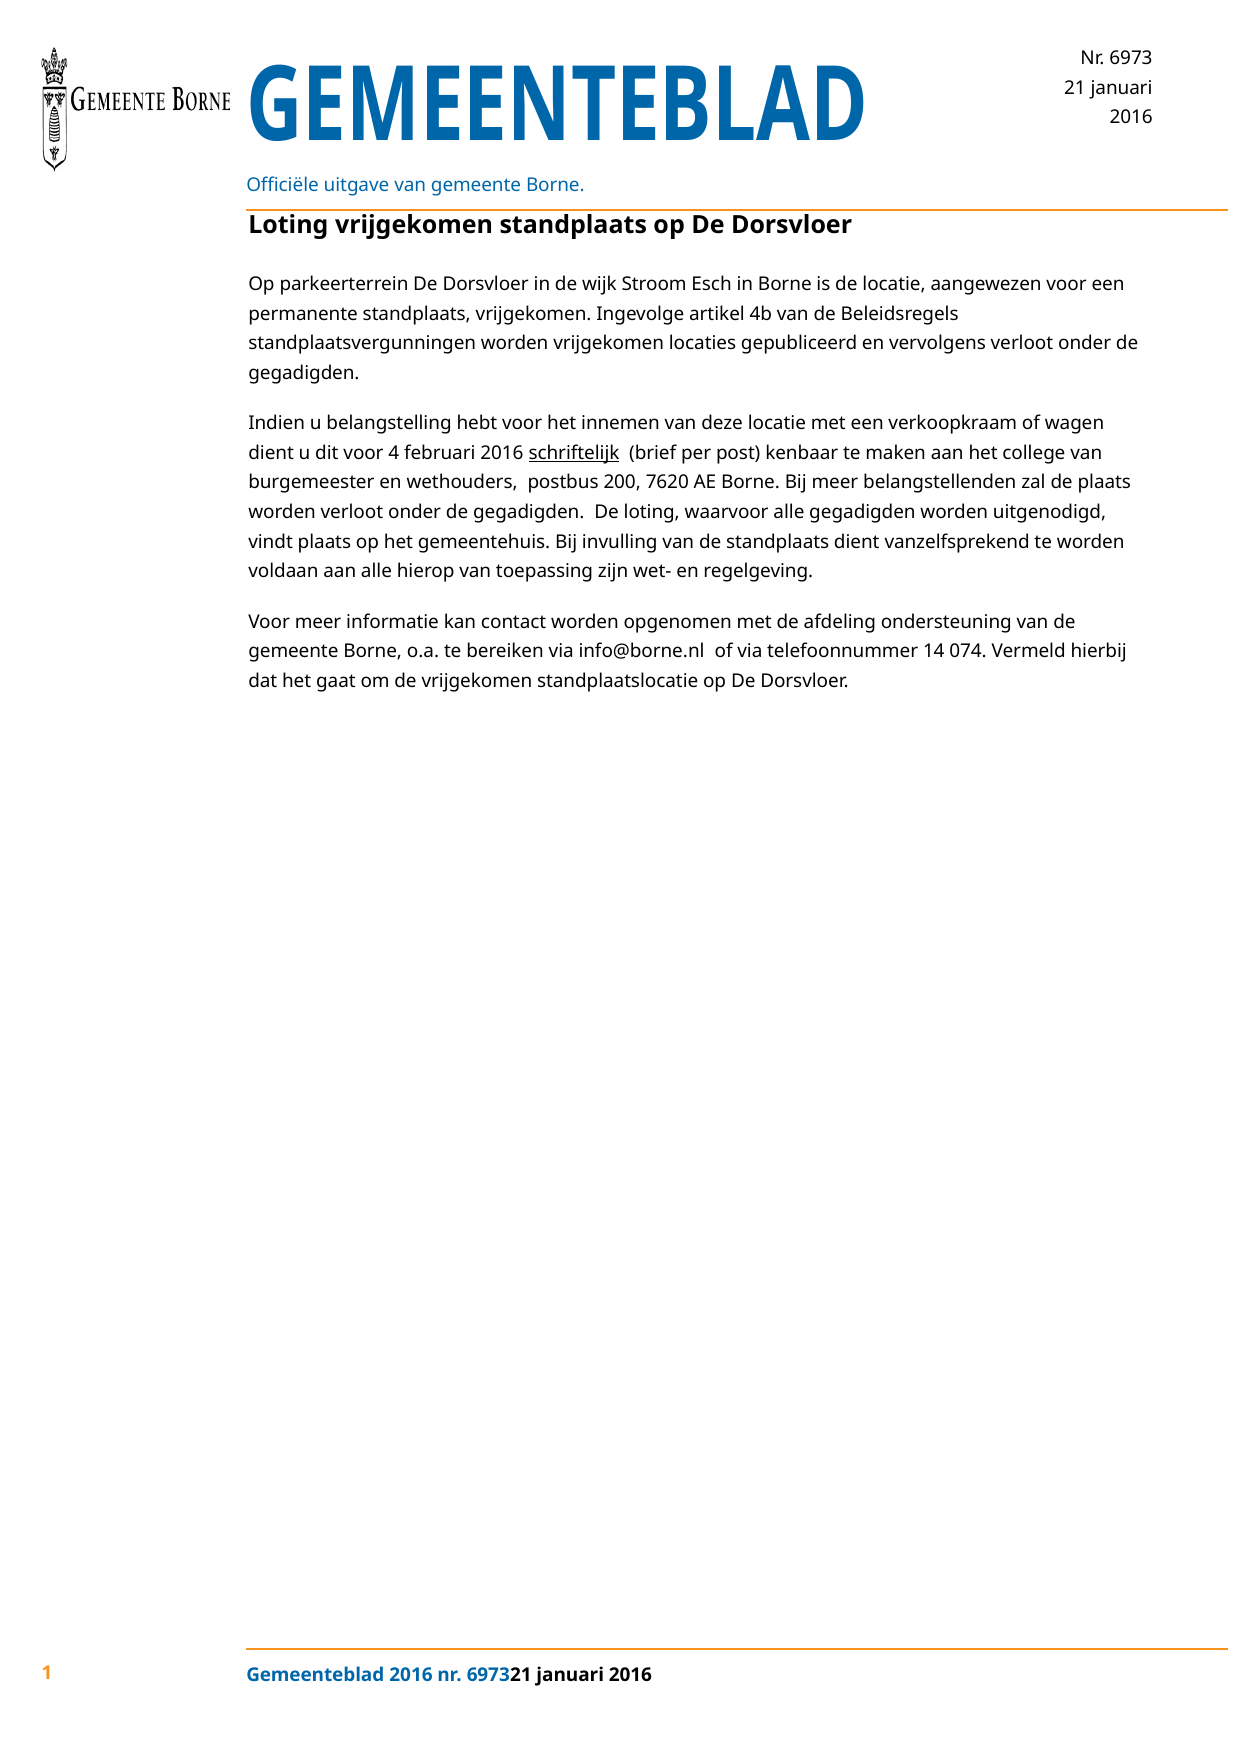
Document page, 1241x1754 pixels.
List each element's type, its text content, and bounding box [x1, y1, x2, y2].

text Loting vrijgekomen standplaats op De Dorsvloer [248, 211, 1152, 241]
text Indien u belangstelling hebt voor het innemen van deze locatie met een verkoopkraam of wagen dient u dit voor 4 februari 2016 schriftelijk (brief per post) kenbaar te maken aan het college van burgemeester en wethouders, postbus 200, 7620 AE Borne. Bij meer belangstellenden zal de plaats worden verloot onder de gegadigden. De loting, waarvoor alle gegadigden worden uitgenodigd, vindt plaats op het gemeentehuis. Bij invulling van de standplaats dient vanzelfsprekend te worden voldaan aan alle hierop van toepassing zijn wet- en regelgeving. [248, 409, 1152, 583]
picture [41, 47, 231, 172]
text Op parkeerterrein De Dorsvloer in de wijk Stroom Esch in Borne is de locatie, aangewezen voor een permanente standplaats, vrijgekomen. Ingevolge artikel 4b van de Beleidsregels standplaatsvergunningen worden vrijgekomen locaties gepubliceerd en vervolgens verloot onder de gegadigden. [248, 270, 1152, 385]
text Voor meer informatie kan contact worden opgenomen met de afdeling ondersteuning van de gemeente Borne, o.a. te bereiken via info@borne.nl of via telefoonnummer 14 074. Vermeld hierbij dat het gaat om de vrijgekomen standplaatslocatie op De Dorsvloer. [248, 608, 1152, 693]
